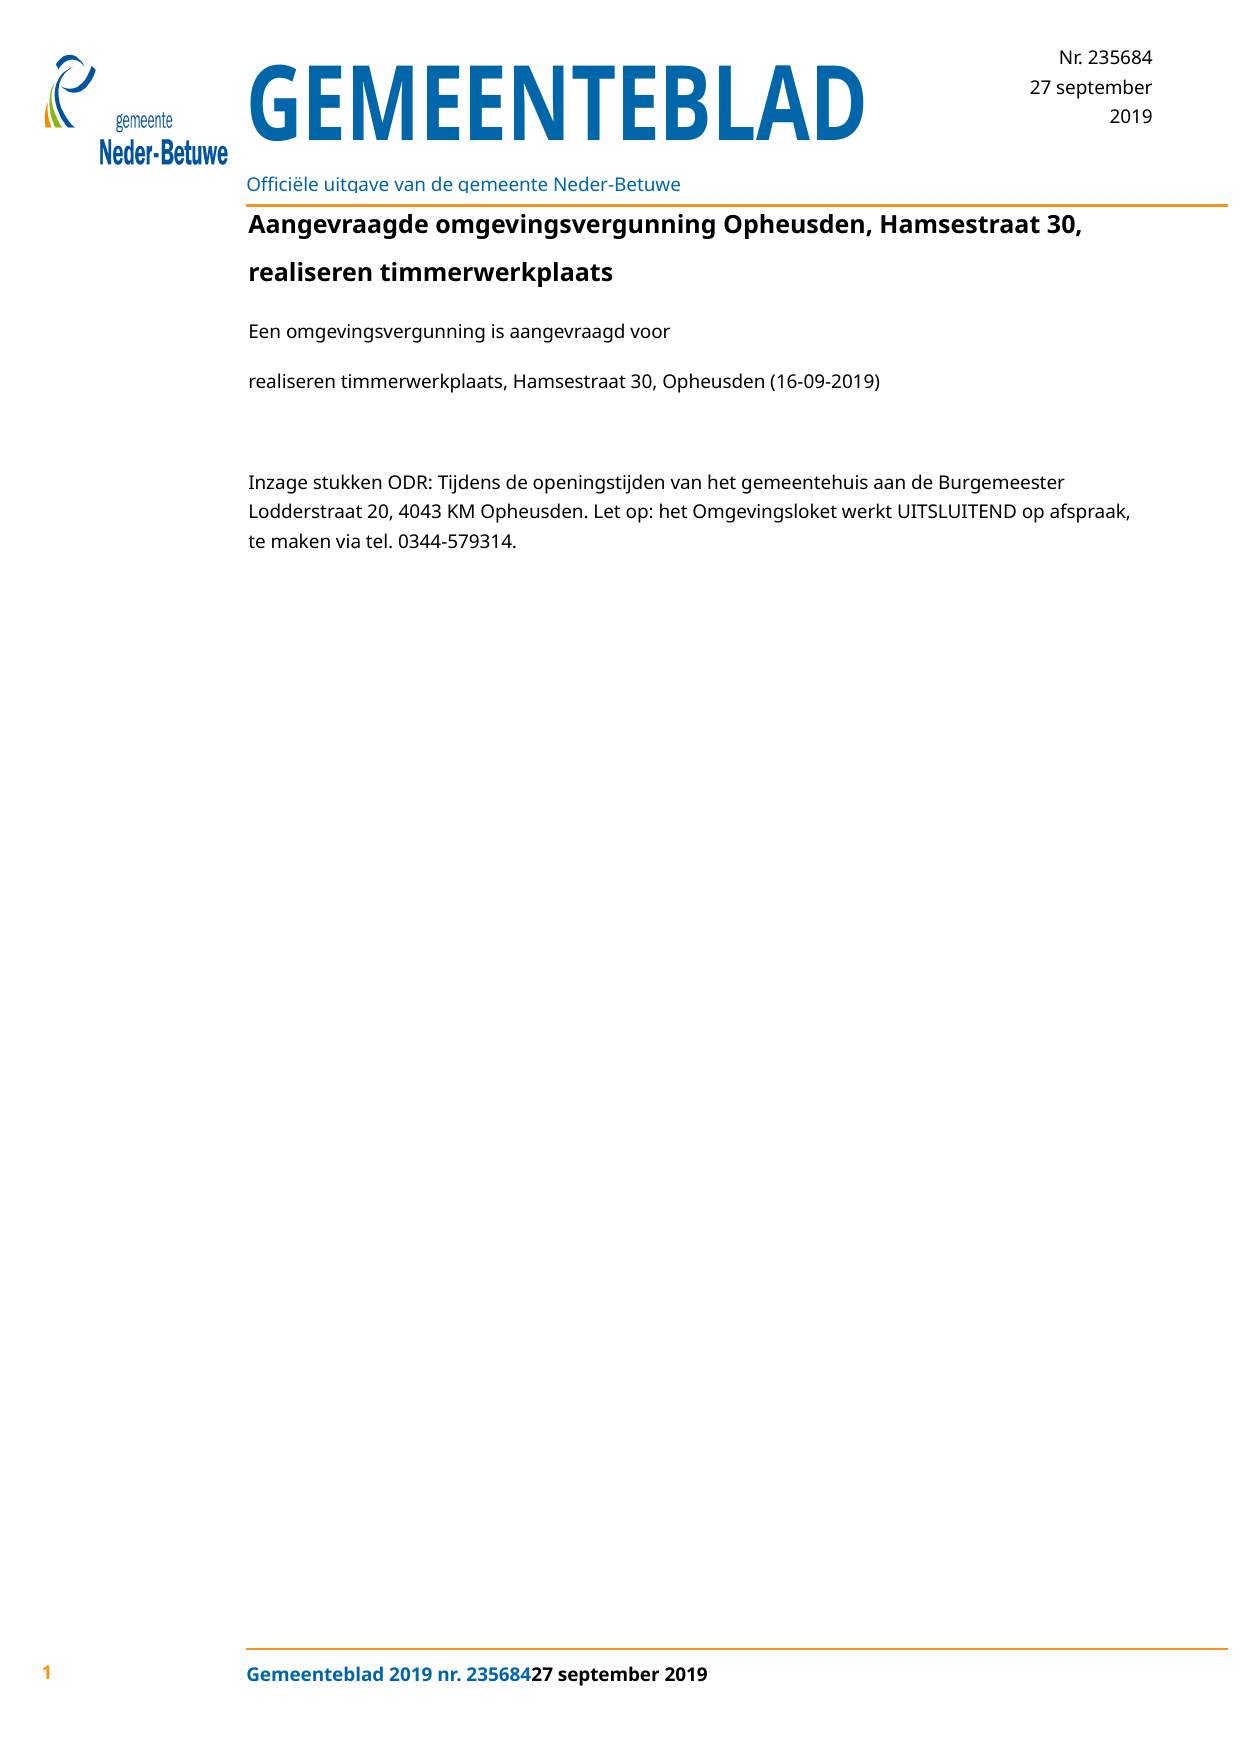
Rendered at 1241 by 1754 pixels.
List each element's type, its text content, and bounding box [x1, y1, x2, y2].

text Een omgevingsvergunning is aangevraagd voor [248, 318, 1152, 344]
picture [41, 47, 231, 172]
text Aangevraagde omgevingsvergunning Opheusden, Hamsestraat 30, realiseren timmerwerkplaats [248, 207, 1152, 288]
text realiseren timmerwerkplaats, Hamsestraat 30, Opheusden (16-09-2019) [248, 368, 1152, 394]
text Inzage stukken ODR: Tijdens de openingstijden van het gemeentehuis aan de Burgemeester Lodderstraat 20, 4043 KM Opheusden. Let op: het Omgevingsloket werkt UITSLUITEND op afspraak, te maken via tel. 0344-579314. [248, 469, 1152, 554]
